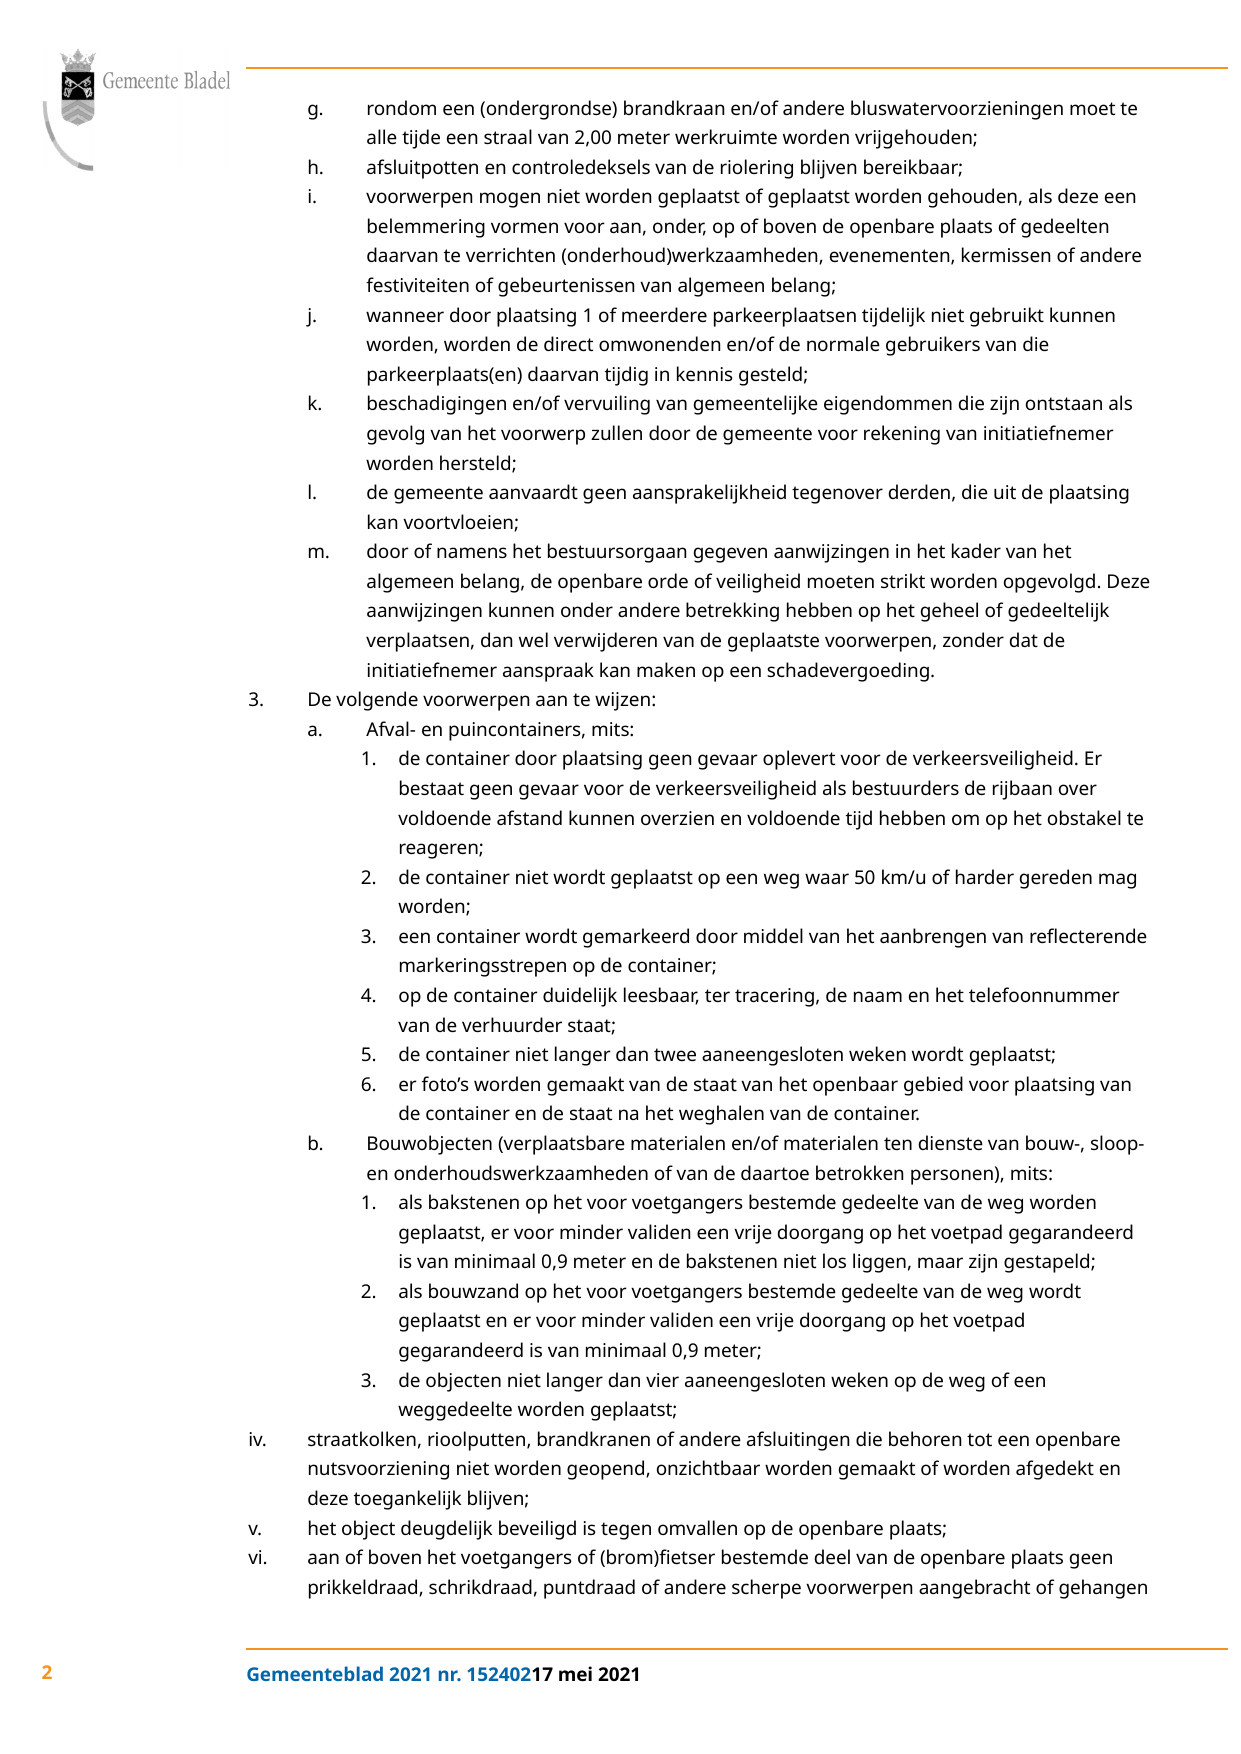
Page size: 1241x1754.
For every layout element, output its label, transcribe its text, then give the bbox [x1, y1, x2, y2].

list een container wordt gemarkeerd door middel van het aanbrengen van reflecterende markeringsstrepen op de container; [361, 923, 1152, 978]
list door of namens het bestuursorgaan gegeven aanwijzingen in het kader van het algemeen belang, de openbare orde of veiligheid moeten strikt worden opgevolgd. Deze aanwijzingen kunnen onder andere betrekking hebben op het geheel of gedeeltelijk verplaatsen, dan wel verwijderen van de geplaatste voorwerpen, zonder dat de initiatiefnemer aanspraak kan maken op een schadevergoeding. [307, 538, 1152, 683]
list Bouwobjecten (verplaatsbare materialen en/of materialen ten dienste van bouw-, sloop- en onderhoudswerkzaamheden of van de daartoe betrokken personen), mits: [307, 1130, 1152, 1186]
list het object deugdelijk beveiligd is tegen omvallen op de openbare plaats; [248, 1515, 1152, 1541]
list de container niet wordt geplaatst op een weg waar 50 km/u of harder gereden mag worden; [361, 864, 1152, 919]
list aan of boven het voetgangers of (brom)fietser bestemde deel van de openbare plaats geen prikkeldraad, schrikdraad, puntdraad of andere scherpe voorwerpen aangebracht of gehangen [248, 1544, 1152, 1600]
list rondom een (ondergrondse) brandkraan en/of andere bluswatervoorzieningen moet te alle tijde een straal van 2,00 meter werkruimte worden vrijgehouden; [307, 95, 1152, 150]
list er foto’s worden gemaakt van de staat van het openbaar gebied voor plaatsing van de container en de staat na het weghalen van de container. [361, 1071, 1152, 1126]
list op de container duidelijk leesbaar, ter tracering, de naam en het telefoonnummer van de verhuurder staat; [361, 982, 1152, 1038]
picture [41, 47, 231, 172]
list wanneer door plaatsing 1 of meerdere parkeerplaatsen tijdelijk niet gebruikt kunnen worden, worden de direct omwonenden en/of de normale gebruikers van die parkeerplaats(en) daarvan tijdig in kennis gesteld; [307, 302, 1152, 387]
list als bouwzand op het voor voetgangers bestemde gedeelte van de weg wordt geplaatst en er voor minder validen een vrije doorgang op het voetpad gegarandeerd is van minimaal 0,9 meter; [361, 1278, 1152, 1363]
list afsluitpotten en controledeksels van de riolering blijven bereikbaar; [307, 154, 1152, 180]
list De volgende voorwerpen aan te wijzen: [248, 686, 1152, 712]
list als bakstenen op het voor voetgangers bestemde gedeelte van de weg worden geplaatst, er voor minder validen een vrije doorgang op het voetpad gegarandeerd is van minimaal 0,9 meter en de bakstenen niet los liggen, maar zijn gestapeld; [361, 1189, 1152, 1274]
list de container door plaatsing geen gevaar oplevert voor de verkeersveiligheid. Er bestaat geen gevaar voor de verkeersveiligheid als bestuurders de rijbaan over voldoende afstand kunnen overzien en voldoende tijd hebben om op het obstakel te reageren; [361, 746, 1152, 860]
list de container niet langer dan twee aaneengesloten weken wordt geplaatst; [361, 1041, 1152, 1067]
list de gemeente aanvaardt geen aansprakelijkheid tegenover derden, die uit de plaatsing kan voortvloeien; [307, 479, 1152, 535]
list straatkolken, rioolputten, brandkranen of andere afsluitingen die behoren tot een openbare nutsvoorziening niet worden geopend, onzichtbaar worden gemaakt of worden afgedekt en deze toegankelijk blijven; [248, 1426, 1152, 1511]
list Afval- en puincontainers, mits: [307, 716, 1152, 742]
list beschadigingen en/of vervuiling van gemeentelijke eigendommen die zijn ontstaan als gevolg van het voorwerp zullen door de gemeente voor rekening van initiatiefnemer worden hersteld; [307, 391, 1152, 476]
list de objecten niet langer dan vier aaneengesloten weken op de weg of een weggedeelte worden geplaatst; [361, 1367, 1152, 1422]
list voorwerpen mogen niet worden geplaatst of geplaatst worden gehouden, als deze een belemmering vormen voor aan, onder, op of boven de openbare plaats of gedeelten daarvan te verrichten (onderhoud)werkzaamheden, evenementen, kermissen of andere festiviteiten of gebeurtenissen van algemeen belang; [307, 183, 1152, 298]
